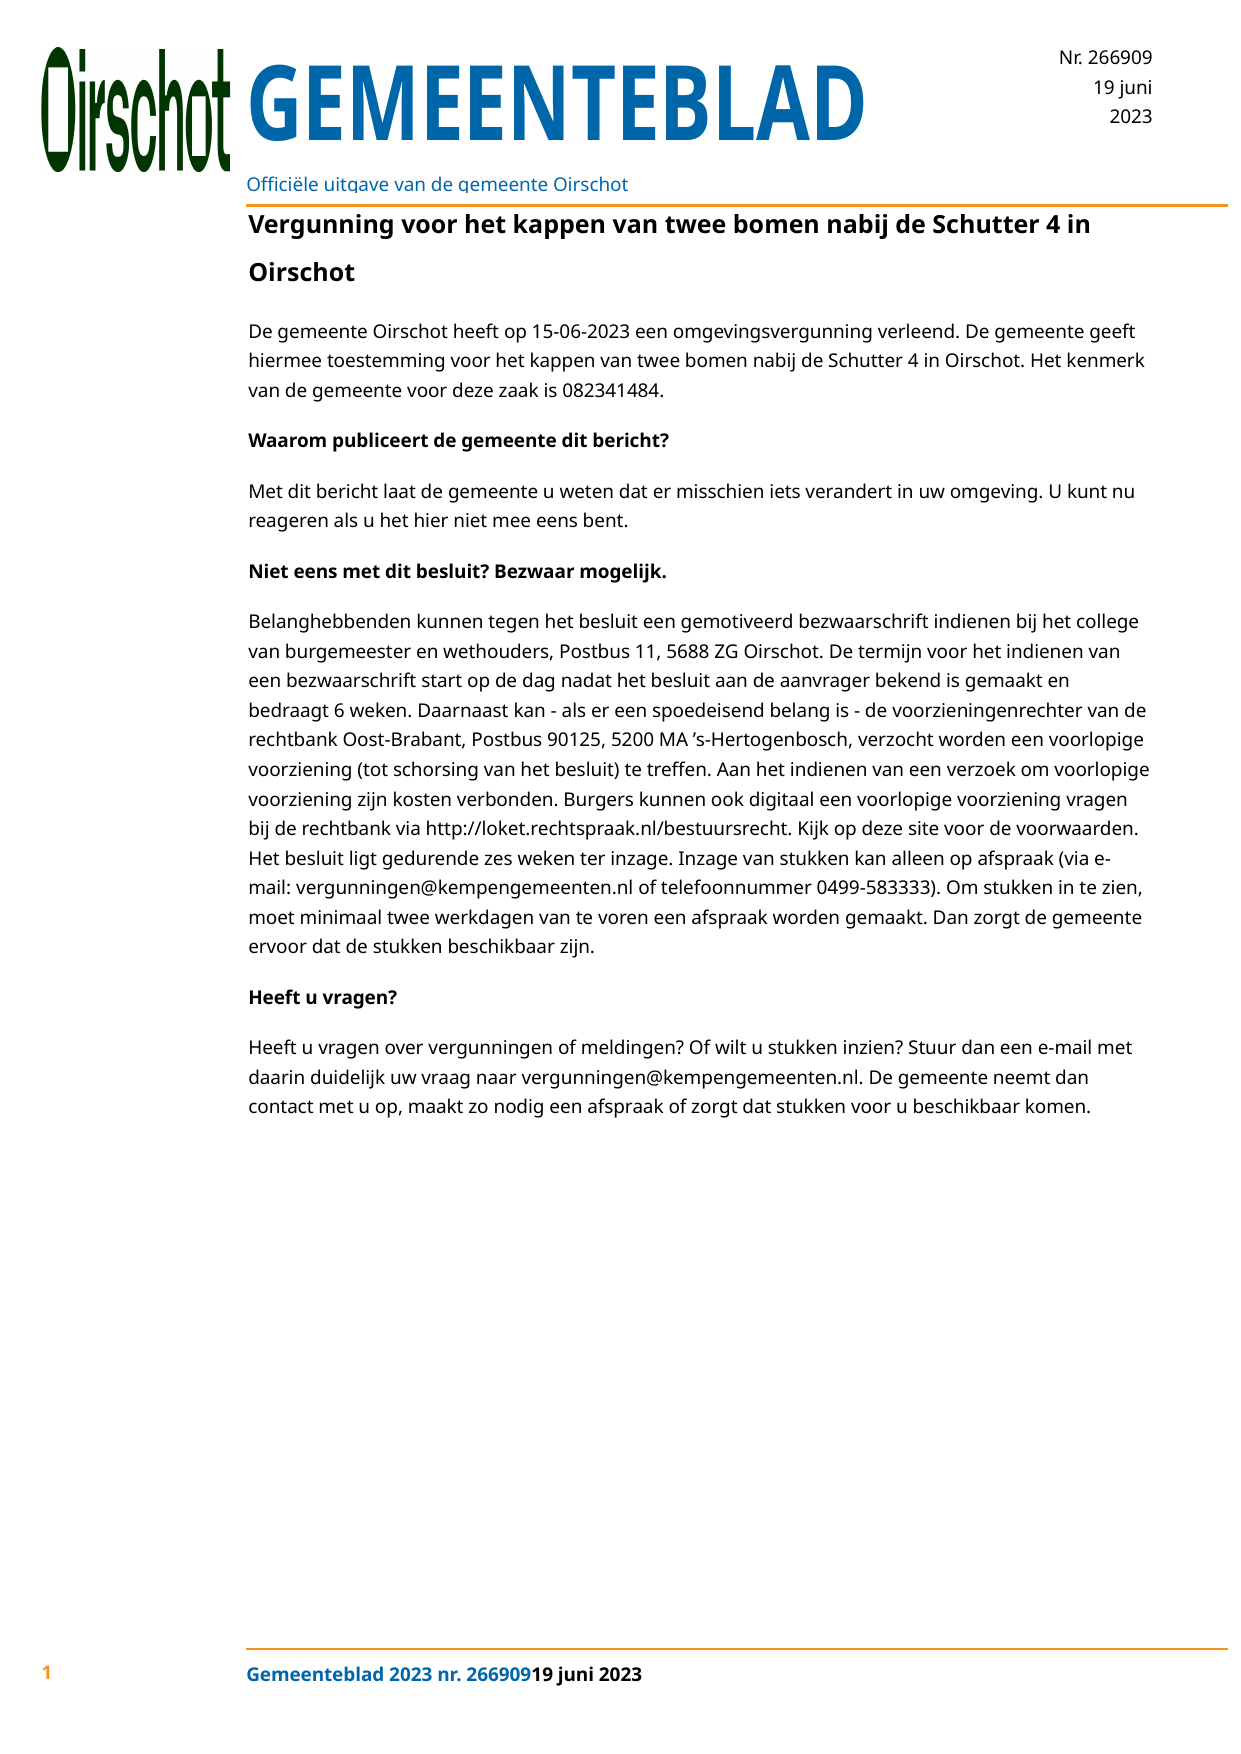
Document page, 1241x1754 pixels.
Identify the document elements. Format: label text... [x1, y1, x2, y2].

text Heeft u vragen? [248, 984, 1152, 1010]
picture [41, 47, 231, 172]
text Vergunning voor het kappen van twee bomen nabij de Schutter 4 in Oirschot [248, 207, 1152, 288]
text Met dit bericht laat de gemeente u weten dat er misschien iets verandert in uw omgeving. U kunt nu reageren als u het hier niet mee eens bent. [248, 478, 1152, 533]
text De gemeente Oirschot heeft op 15-06-2023 een omgevingsvergunning verleend. De gemeente geeft hiermee toestemming voor het kappen van twee bomen nabij de Schutter 4 in Oirschot. Het kenmerk van de gemeente voor deze zaak is 082341484. [248, 318, 1152, 403]
text Belanghebbenden kunnen tegen het besluit een gemotiveerd bezwaarschrift indienen bij het college van burgemeester en wethouders, Postbus 11, 5688 ZG Oirschot. De termijn voor het indienen van een bezwaarschrift start op de dag nadat het besluit aan de aanvrager bekend is gemaakt en bedraagt 6 weken. Daarnaast kan - als er een spoedeisend belang is - de voorzieningenrechter van de rechtbank Oost-Brabant, Postbus 90125, 5200 MA ’s-Hertogenbosch, verzocht worden een voorlopige voorziening (tot schorsing van het besluit) te treffen. Aan het indienen van een verzoek om voorlopige voorziening zijn kosten verbonden. Burgers kunnen ook digitaal een voorlopige voorziening vragen bij de rechtbank via http://loket.rechtspraak.nl/bestuursrecht. Kijk op deze site voor de voorwaarden. Het besluit ligt gedurende zes weken ter inzage. Inzage van stukken kan alleen op afspraak (via e-mail: vergunningen@kempengemeenten.nl of telefoonnummer 0499-583333). Om stukken in te zien, moet minimaal twee werkdagen van te voren een afspraak worden gemaakt. Dan zorgt de gemeente ervoor dat de stukken beschikbaar zijn. [248, 608, 1152, 959]
text Niet eens met dit besluit? Bezwaar mogelijk. [248, 558, 1152, 584]
text Waarom publiceert de gemeente dit bericht? [248, 427, 1152, 453]
text Heeft u vragen over vergunningen of meldingen? Of wilt u stukken inzien? Stuur dan een e-mail met daarin duidelijk uw vraag naar vergunningen@kempengemeenten.nl. De gemeente neemt dan contact met u op, maakt zo nodig een afspraak of zorgt dat stukken voor u beschikbaar komen. [248, 1034, 1152, 1119]
